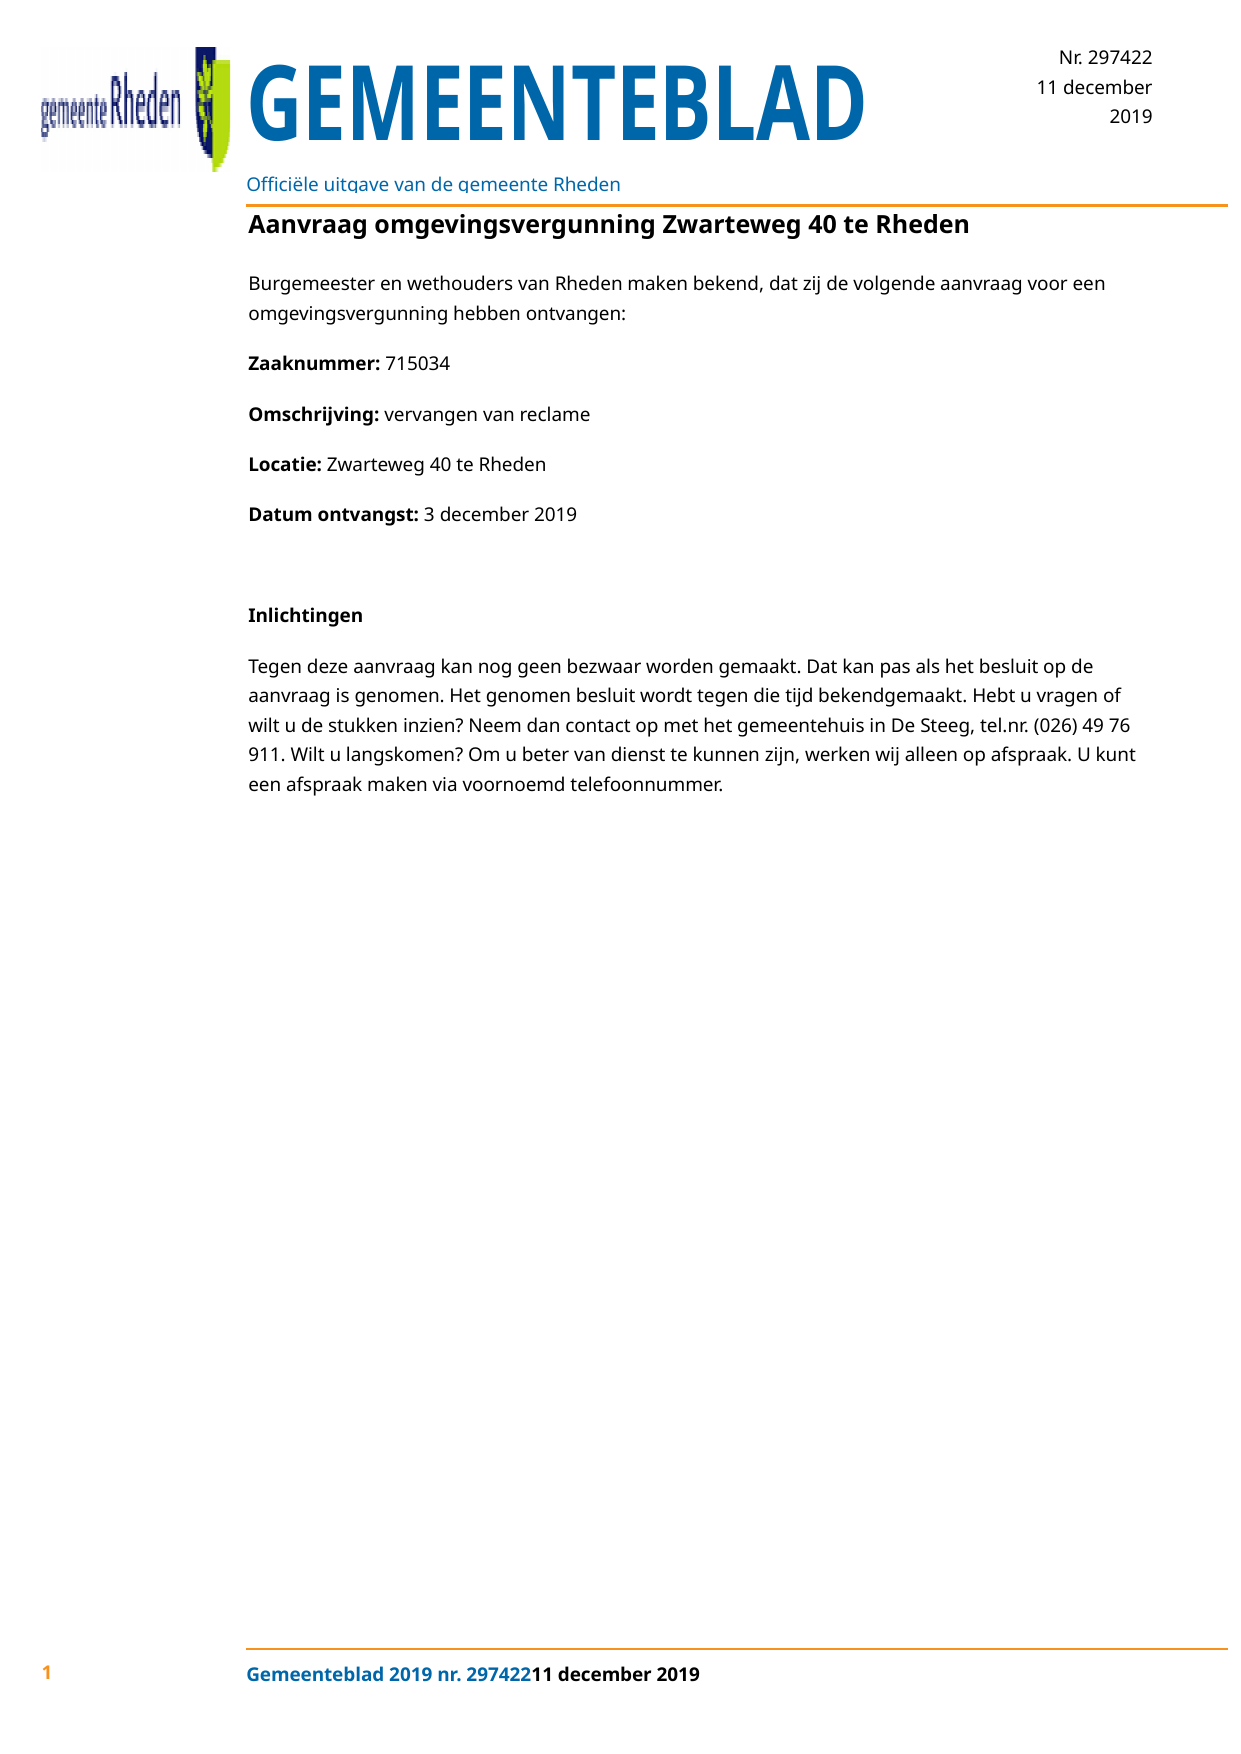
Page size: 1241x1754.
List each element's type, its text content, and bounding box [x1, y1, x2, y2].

text Datum ontvangst: 3 december 2019 [248, 502, 1152, 527]
text Burgemeester en wethouders van Rheden maken bekend, dat zij de volgende aanvraag voor een omgevingsvergunning hebben ontvangen: [248, 270, 1152, 326]
text Aanvraag omgevingsvergunning Zwarteweg 40 te Rheden [248, 207, 1152, 241]
picture [41, 47, 231, 172]
text Omschrijving: vervangen van reclame [248, 401, 1152, 426]
text Inlichtingen [248, 602, 1152, 628]
text Zaaknummer: 715034 [248, 350, 1152, 376]
text Locatie: Zwarteweg 40 te Rheden [248, 451, 1152, 477]
text Tegen deze aanvraag kan nog geen bezwaar worden gemaakt. Dat kan pas als het besluit op de aanvraag is genomen. Het genomen besluit wordt tegen die tijd bekendgemaakt. Hebt u vragen of wilt u de stukken inzien? Neem dan contact op met het gemeentehuis in De Steeg, tel.nr. (026) 49 76 911. Wilt u langskomen? Om u beter van dienst te kunnen zijn, werken wij alleen op afspraak. U kunt een afspraak maken via voornoemd telefoonnummer. [248, 653, 1152, 797]
